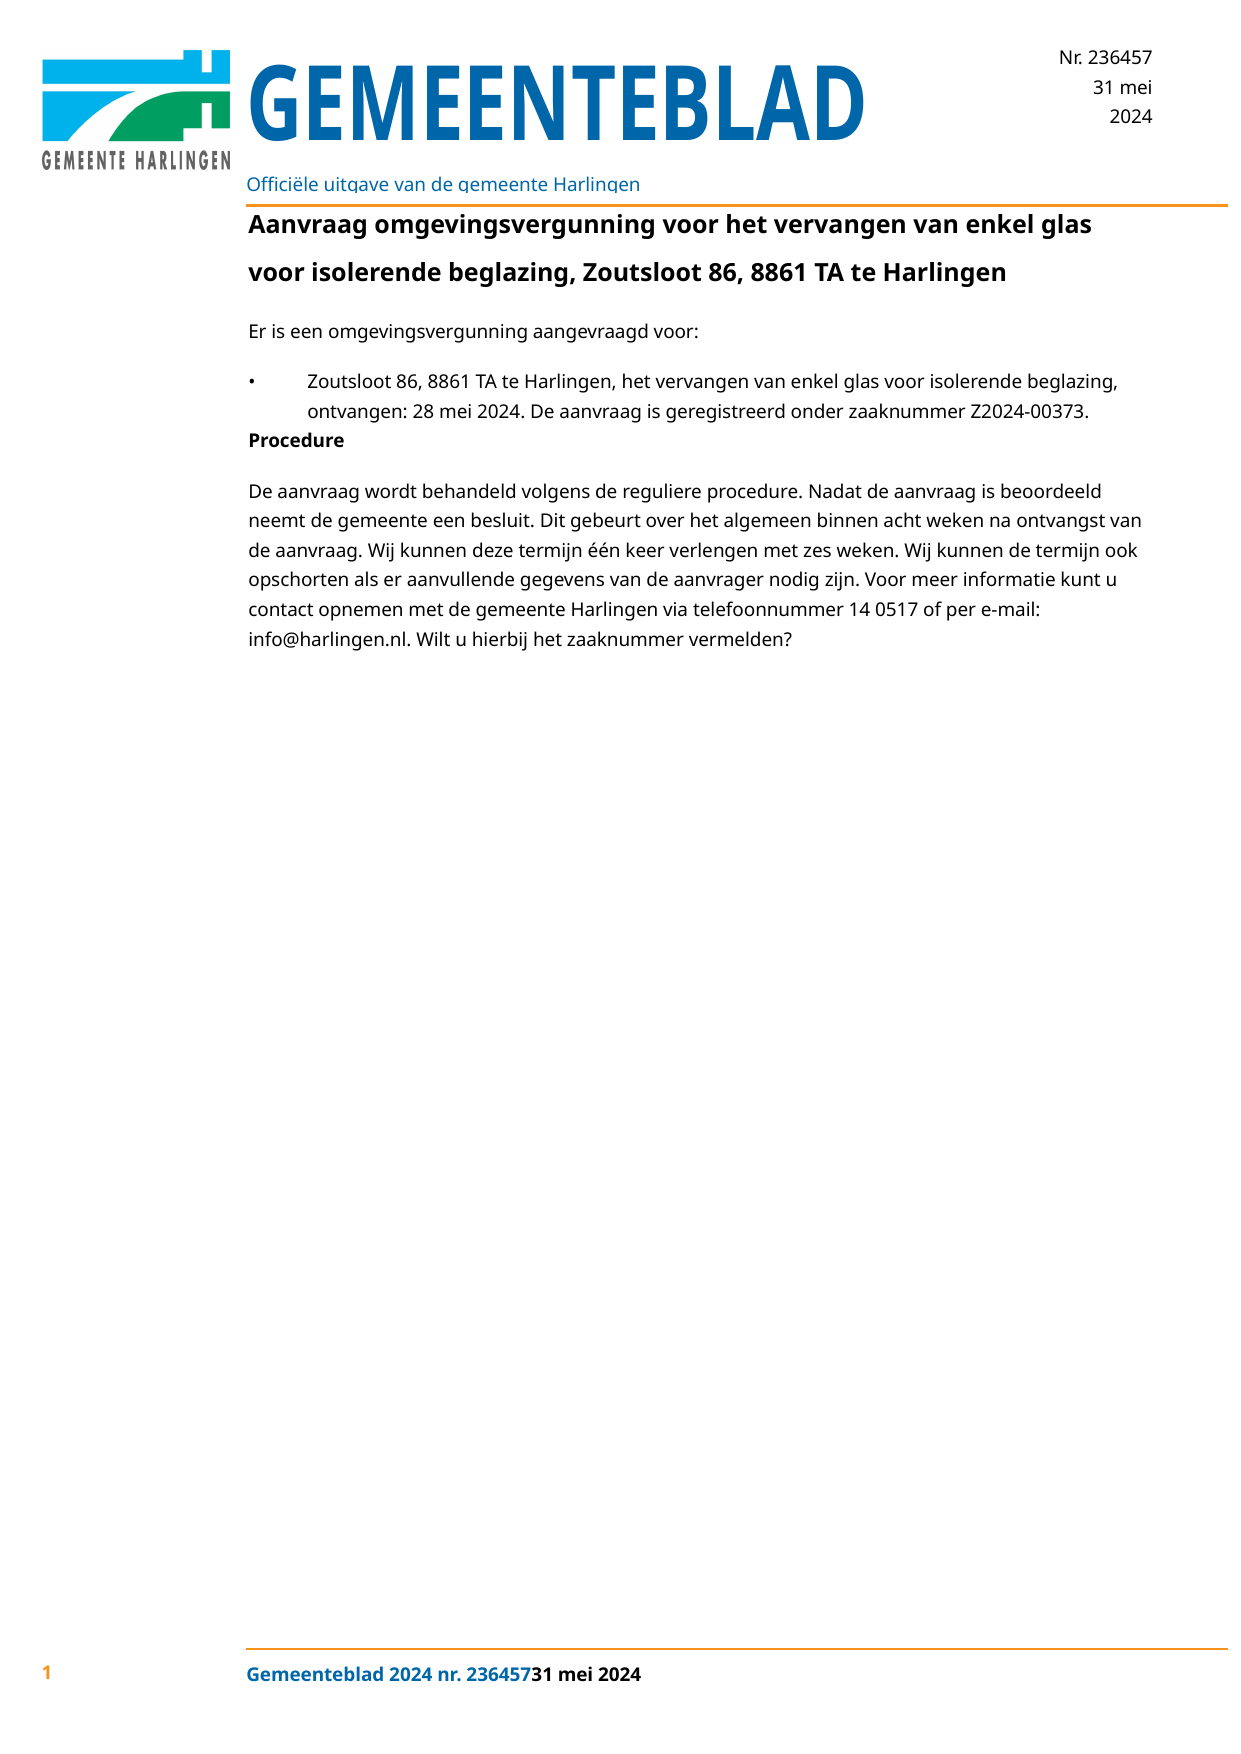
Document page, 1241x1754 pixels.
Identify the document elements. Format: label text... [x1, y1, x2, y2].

text De aanvraag wordt behandeld volgens de reguliere procedure. Nadat de aanvraag is beoordeeld neemt de gemeente een besluit. Dit gebeurt over het algemeen binnen acht weken na ontvangst van de aanvraag. Wij kunnen deze termijn één keer verlengen met zes weken. Wij kunnen de termijn ook opschorten als er aanvullende gegevens van de aanvrager nodig zijn. Voor meer informatie kunt u contact opnemen met de gemeente Harlingen via telefoonnummer 14 0517 of per e-mail: info@harlingen.nl. Wilt u hierbij het zaaknummer vermelden? [248, 478, 1152, 652]
picture [41, 47, 231, 172]
text Procedure [248, 427, 1152, 453]
text Er is een omgevingsvergunning aangevraagd voor: [248, 318, 1152, 344]
text Aanvraag omgevingsvergunning voor het vervangen van enkel glas voor isolerende beglazing, Zoutsloot 86, 8861 TA te Harlingen [248, 207, 1152, 288]
list Zoutsloot 86, 8861 TA te Harlingen, het vervangen van enkel glas voor isolerende beglazing, ontvangen: 28 mei 2024. De aanvraag is geregistreerd onder zaaknummer Z2024-00373. [248, 368, 1152, 424]
